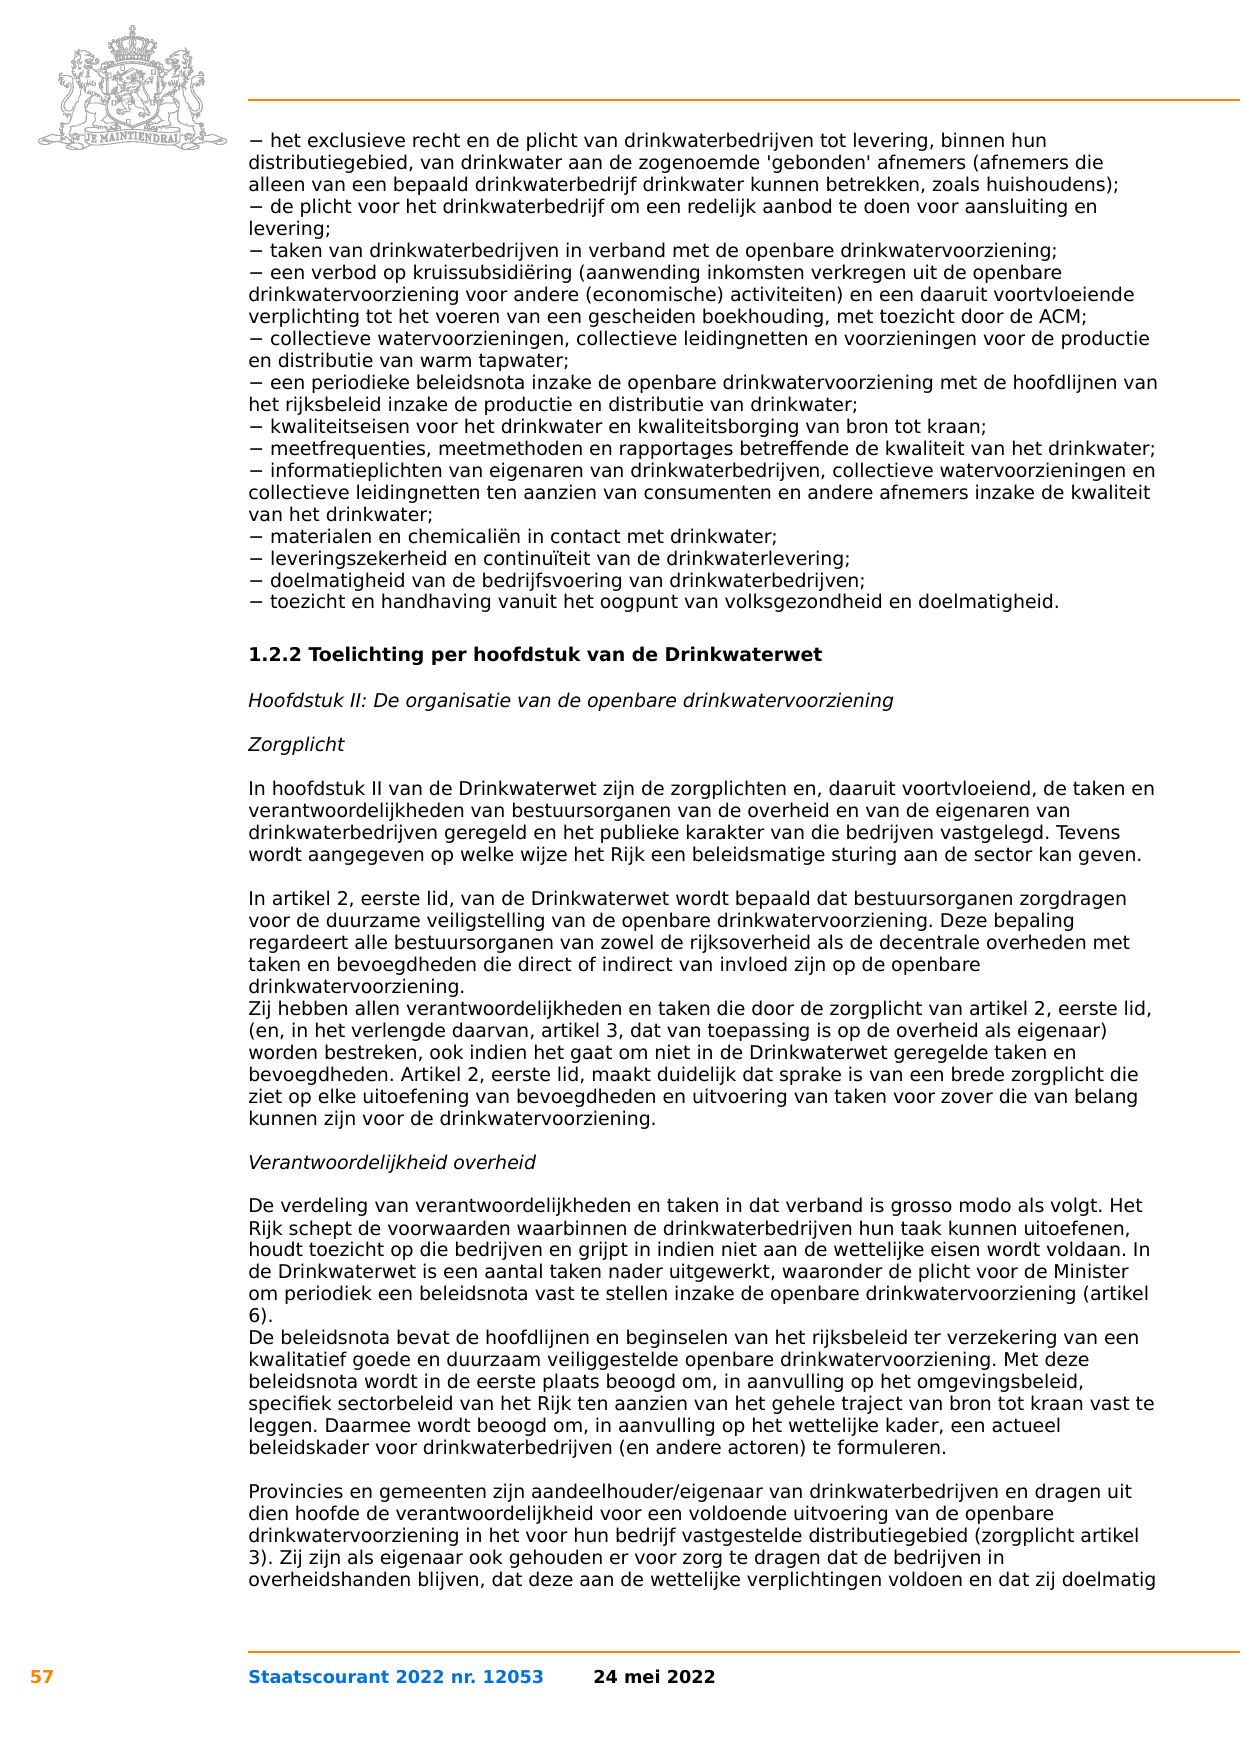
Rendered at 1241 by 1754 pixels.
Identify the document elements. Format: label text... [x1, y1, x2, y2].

text In hoofdstuk II van de Drinkwaterwet zijn de zorgplichten en, daaruit voortvloeiend, de taken en verantwoordelijkheden van bestuursorganen van de overheid en van de eigenaren van drinkwaterbedrijven geregeld en het publieke karakter van die bedrijven vastgelegd. Tevens wordt aangegeven op welke wijze het Rijk een beleidsmatige sturing aan de sector kan geven. [248, 778, 1163, 866]
subtitle Hoofdstuk II: De organisatie van de openbare drinkwatervoorziening [248, 690, 1163, 712]
subtitle 1.2.2 Toelichting per hoofdstuk van de Drinkwaterwet [248, 643, 1163, 665]
text − collectieve watervoorzieningen, collectieve leidingnetten en voorzieningen voor de productie en distributie van warm tapwater; [248, 328, 1163, 372]
subtitle Verantwoordelijkheid overheid [248, 1152, 1163, 1173]
text − kwaliteitseisen voor het drinkwater en kwaliteitsborging van bron tot kraan; [248, 416, 1163, 438]
text De beleidsnota bevat de hoofdlijnen en beginselen van het rijksbeleid ter verzekering van een kwalitatief goede en duurzaam veiliggestelde openbare drinkwatervoorziening. Met deze beleidsnota wordt in de eerste plaats beoogd om, in aanvulling op het omgevingsbeleid, specifiek sectorbeleid van het Rijk ten aanzien van het gehele traject van bron tot kraan vast te leggen. Daarmee wordt beoogd om, in aanvulling op het wettelijke kader, een actueel beleidskader voor drinkwaterbedrijven (en andere actoren) te formuleren. [248, 1327, 1163, 1459]
text − een verbod op kruissubsidiëring (aanwending inkomsten verkregen uit de openbare drinkwatervoorziening voor andere (economische) activiteiten) en een daaruit voortvloeiende verplichting tot het voeren van een gescheiden boekhouding, met toezicht door de ACM; [248, 262, 1163, 328]
text Zij hebben allen verantwoordelijkheden en taken die door de zorgplicht van artikel 2, eerste lid, (en, in het verlengde daarvan, artikel 3, dat van toepassing is op de overheid als eigenaar) worden bestreken, ook indien het gaat om niet in de Drinkwaterwet geregelde taken en bevoegdheden. Artikel 2, eerste lid, maakt duidelijk dat sprake is van een brede zorgplicht die ziet op elke uitoefening van bevoegdheden en uitvoering van taken voor zover die van belang kunnen zijn voor de drinkwatervoorziening. [248, 998, 1163, 1130]
text De verdeling van verantwoordelijkheden en taken in dat verband is grosso modo als volgt. Het Rijk schept de voorwaarden waarbinnen de drinkwaterbedrijven hun taak kunnen uitoefenen, houdt toezicht op die bedrijven en grijpt in indien niet aan de wettelijke eisen wordt voldaan. In de Drinkwaterwet is een aantal taken nader uitgewerkt, waaronder de plicht voor de Minister om periodiek een beleidsnota vast te stellen inzake de openbare drinkwatervoorziening (artikel 6). [248, 1195, 1163, 1327]
text − materialen en chemicaliën in contact met drinkwater; [248, 526, 1163, 547]
text − een periodieke beleidsnota inzake de openbare drinkwatervoorziening met de hoofdlijnen van het rijksbeleid inzake de productie en distributie van drinkwater; [248, 372, 1163, 416]
text − het exclusieve recht en de plicht van drinkwaterbedrijven tot levering, binnen hun distributiegebied, van drinkwater aan de zogenoemde 'gebonden' afnemers (afnemers die alleen van een bepaald drinkwaterbedrijf drinkwater kunnen betrekken, zoals huishoudens); [248, 130, 1163, 196]
picture [38, 25, 227, 150]
text − informatieplichten van eigenaren van drinkwaterbedrijven, collectieve watervoorzieningen en collectieve leidingnetten ten aanzien van consumenten en andere afnemers inzake de kwaliteit van het drinkwater; [248, 459, 1163, 526]
text − doelmatigheid van de bedrijfsvoering van drinkwaterbedrijven; [248, 569, 1163, 591]
text − leveringszekerheid en continuïteit van de drinkwaterlevering; [248, 547, 1163, 569]
subtitle Zorgplicht [248, 734, 1163, 756]
text Provincies en gemeenten zijn aandeelhouder/eigenaar van drinkwaterbedrijven en dragen uit dien hoofde de verantwoordelijkheid voor een voldoende uitvoering van de openbare drinkwatervoorziening in het voor hun bedrijf vastgestelde distributiegebied (zorgplicht artikel 3). Zij zijn als eigenaar ook gehouden er voor zorg te dragen dat de bedrijven in overheidshanden blijven, dat deze aan de wettelijke verplichtingen voldoen en dat zij doelmatig [248, 1481, 1163, 1591]
text − de plicht voor het drinkwaterbedrijf om een redelijk aanbod te doen voor aansluiting en levering; [248, 196, 1163, 240]
text In artikel 2, eerste lid, van de Drinkwaterwet wordt bepaald dat bestuursorganen zorgdragen voor de duurzame veiligstelling van de openbare drinkwatervoorziening. Deze bepaling regardeert alle bestuursorganen van zowel de rijksoverheid als de decentrale overheden met taken en bevoegdheden die direct of indirect van invloed zijn op de openbare drinkwatervoorziening. [248, 888, 1163, 998]
text − toezicht en handhaving vanuit het oogpunt van volksgezondheid en doelmatigheid. [248, 591, 1163, 613]
text − meetfrequenties, meetmethoden en rapportages betreffende de kwaliteit van het drinkwater; [248, 438, 1163, 459]
text − taken van drinkwaterbedrijven in verband met de openbare drinkwatervoorziening; [248, 240, 1163, 262]
